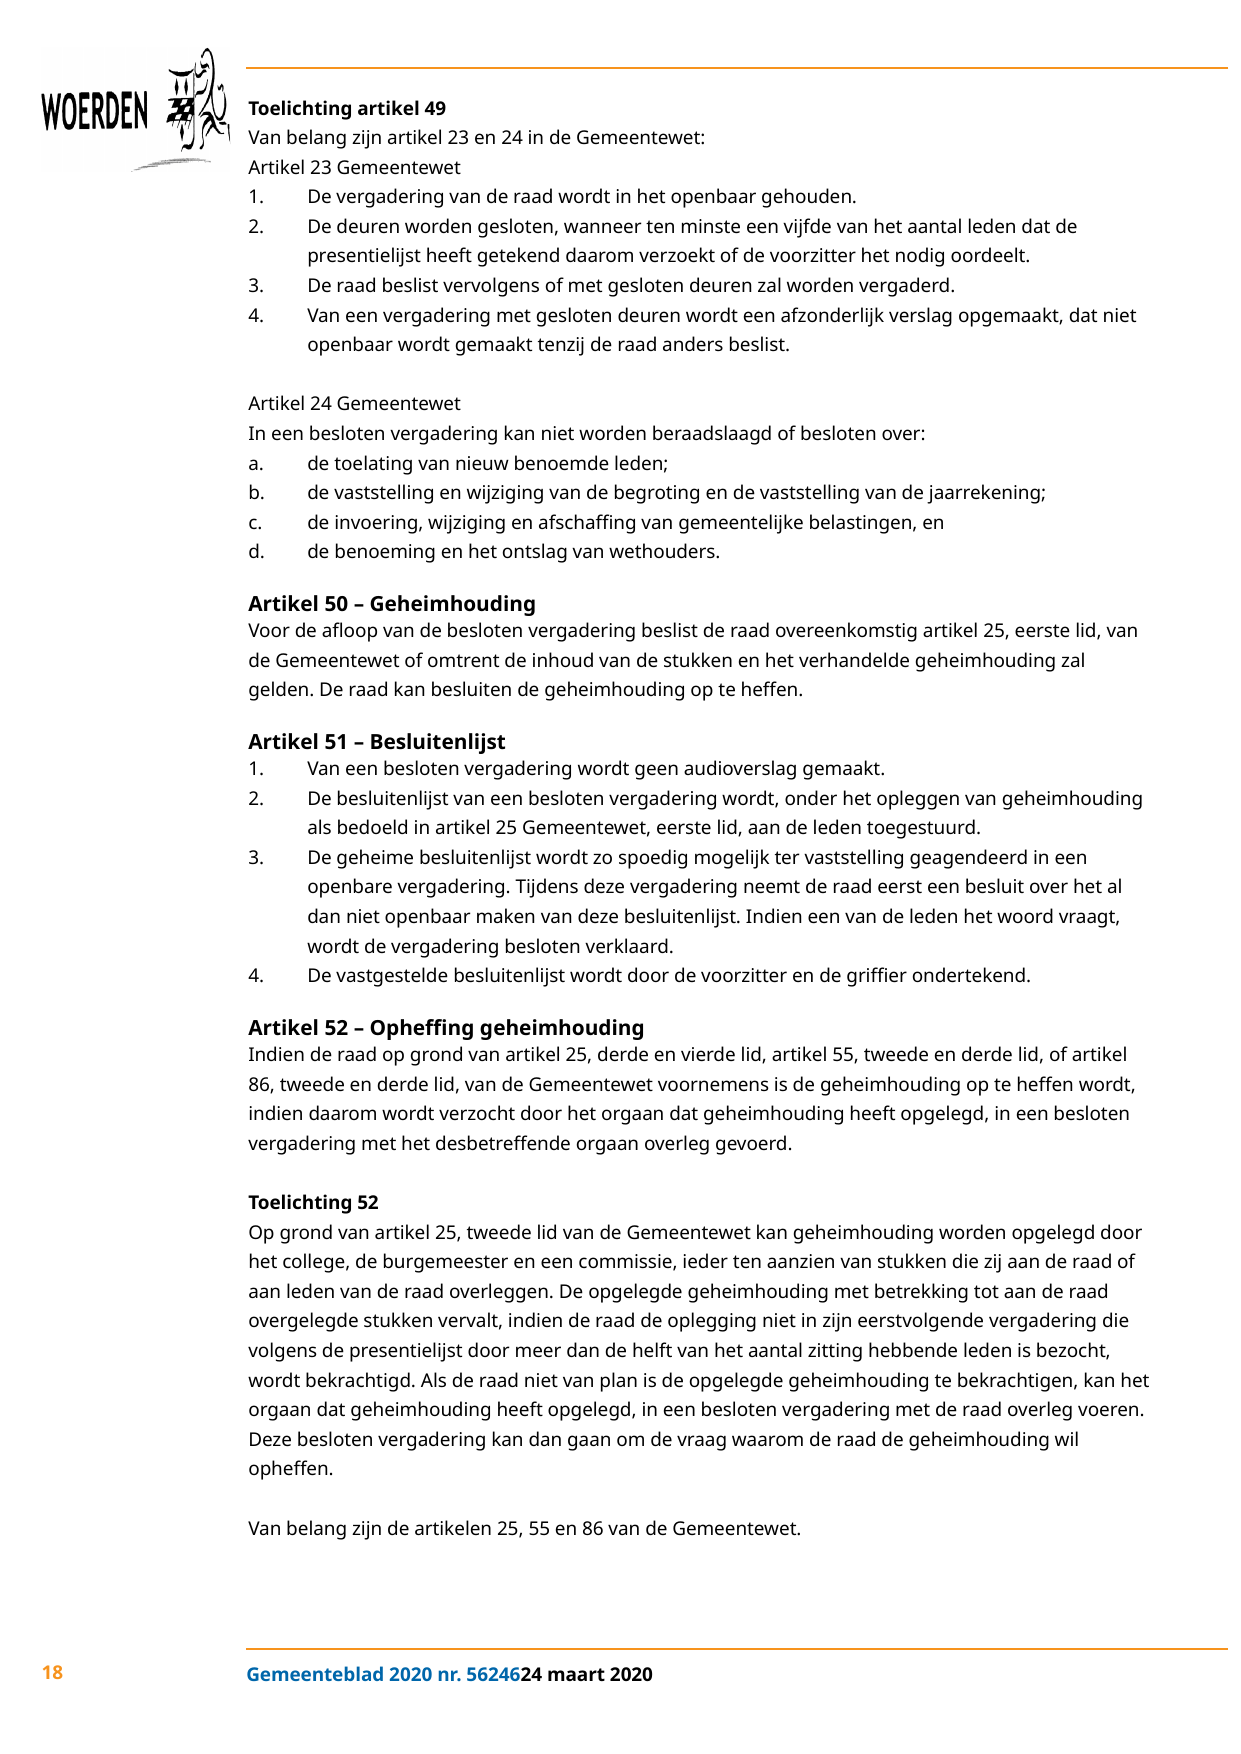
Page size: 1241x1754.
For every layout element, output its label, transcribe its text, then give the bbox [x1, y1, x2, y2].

list Van een besloten vergadering wordt geen audioverslag gemaakt. [248, 755, 1152, 781]
text In een besloten vergadering kan niet worden beraadslaagd of besloten over: [248, 420, 1152, 446]
text Op grond van artikel 25, tweede lid van de Gemeentewet kan geheimhouding worden opgelegd door het college, de burgemeester en een commissie, ieder ten aanzien van stukken die zij aan de raad of aan leden van de raad overleggen. De opgelegde geheimhouding met betrekking tot aan de raad overgelegde stukken vervalt, indien de raad de oplegging niet in zijn eerstvolgende vergadering die volgens de presentielijst door meer dan de helft van het aantal zitting hebbende leden is bezocht, wordt bekrachtigd. Als de raad niet van plan is de opgelegde geheimhouding te bekrachtigen, kan het orgaan dat geheimhouding heeft opgelegd, in een besloten vergadering met de raad overleg voeren. Deze besloten vergadering kan dan gaan om de vraag waarom de raad de geheimhouding wil opheffen. [248, 1219, 1152, 1481]
text Toelichting 52 [248, 1189, 1152, 1215]
text Indien de raad op grond van artikel 25, derde en vierde lid, artikel 55, tweede en derde lid, of artikel 86, tweede en derde lid, van de Gemeentewet voornemens is de geheimhouding op te heffen wordt, indien daarom wordt verzocht door het orgaan dat geheimhouding heeft opgelegd, in een besloten vergadering met het desbetreffende orgaan overleg gevoerd. [248, 1041, 1152, 1156]
picture [41, 47, 231, 172]
text Artikel 51 – Besluitenlijst [248, 727, 1152, 755]
list Van een vergadering met gesloten deuren wordt een afzonderlijk verslag opgemaakt, dat niet openbaar wordt gemaakt tenzij de raad anders beslist. [248, 302, 1152, 357]
list De geheime besluitenlijst wordt zo spoedig mogelijk ter vaststelling geagendeerd in een openbare vergadering. Tijdens deze vergadering neemt de raad eerst een besluit over het al dan niet openbaar maken van deze besluitenlijst. Indien een van de leden het woord vraagt, wordt de vergadering besloten verklaard. [248, 844, 1152, 959]
text Artikel 52 – Opheffing geheimhouding [248, 1013, 1152, 1041]
text Artikel 23 Gemeentewet [248, 154, 1152, 180]
list De besluitenlijst van een besloten vergadering wordt, onder het opleggen van geheimhouding als bedoeld in artikel 25 Gemeentewet, eerste lid, aan de leden toegestuurd. [248, 785, 1152, 840]
list de invoering, wijziging en afschaffing van gemeentelijke belastingen, en [248, 509, 1152, 535]
text Toelichting artikel 49 [248, 95, 1152, 121]
list De deuren worden gesloten, wanneer ten minste een vijfde van het aantal leden dat de presentielijst heeft getekend daarom verzoekt of de voorzitter het nodig oordeelt. [248, 213, 1152, 268]
list De vastgestelde besluitenlijst wordt door de voorzitter en de griffier ondertekend. [248, 962, 1152, 988]
text Artikel 24 Gemeentewet [248, 391, 1152, 416]
text Artikel 50 – Geheimhouding [248, 589, 1152, 617]
list de vaststelling en wijziging van de begroting en de vaststelling van de jaarrekening; [248, 479, 1152, 505]
text Voor de afloop van de besloten vergadering beslist de raad overeenkomstig artikel 25, eerste lid, van de Gemeentewet of omtrent de inhoud van de stukken en het verhandelde geheimhouding zal gelden. De raad kan besluiten de geheimhouding op te heffen. [248, 617, 1152, 702]
text Van belang zijn de artikelen 25, 55 en 86 van de Gemeentewet. [248, 1515, 1152, 1540]
list De vergadering van de raad wordt in het openbaar gehouden. [248, 183, 1152, 209]
text Van belang zijn artikel 23 en 24 in de Gemeentewet: [248, 124, 1152, 150]
list de benoeming en het ontslag van wethouders. [248, 538, 1152, 564]
list De raad beslist vervolgens of met gesloten deuren zal worden vergaderd. [248, 272, 1152, 298]
list de toelating van nieuw benoemde leden; [248, 450, 1152, 476]
